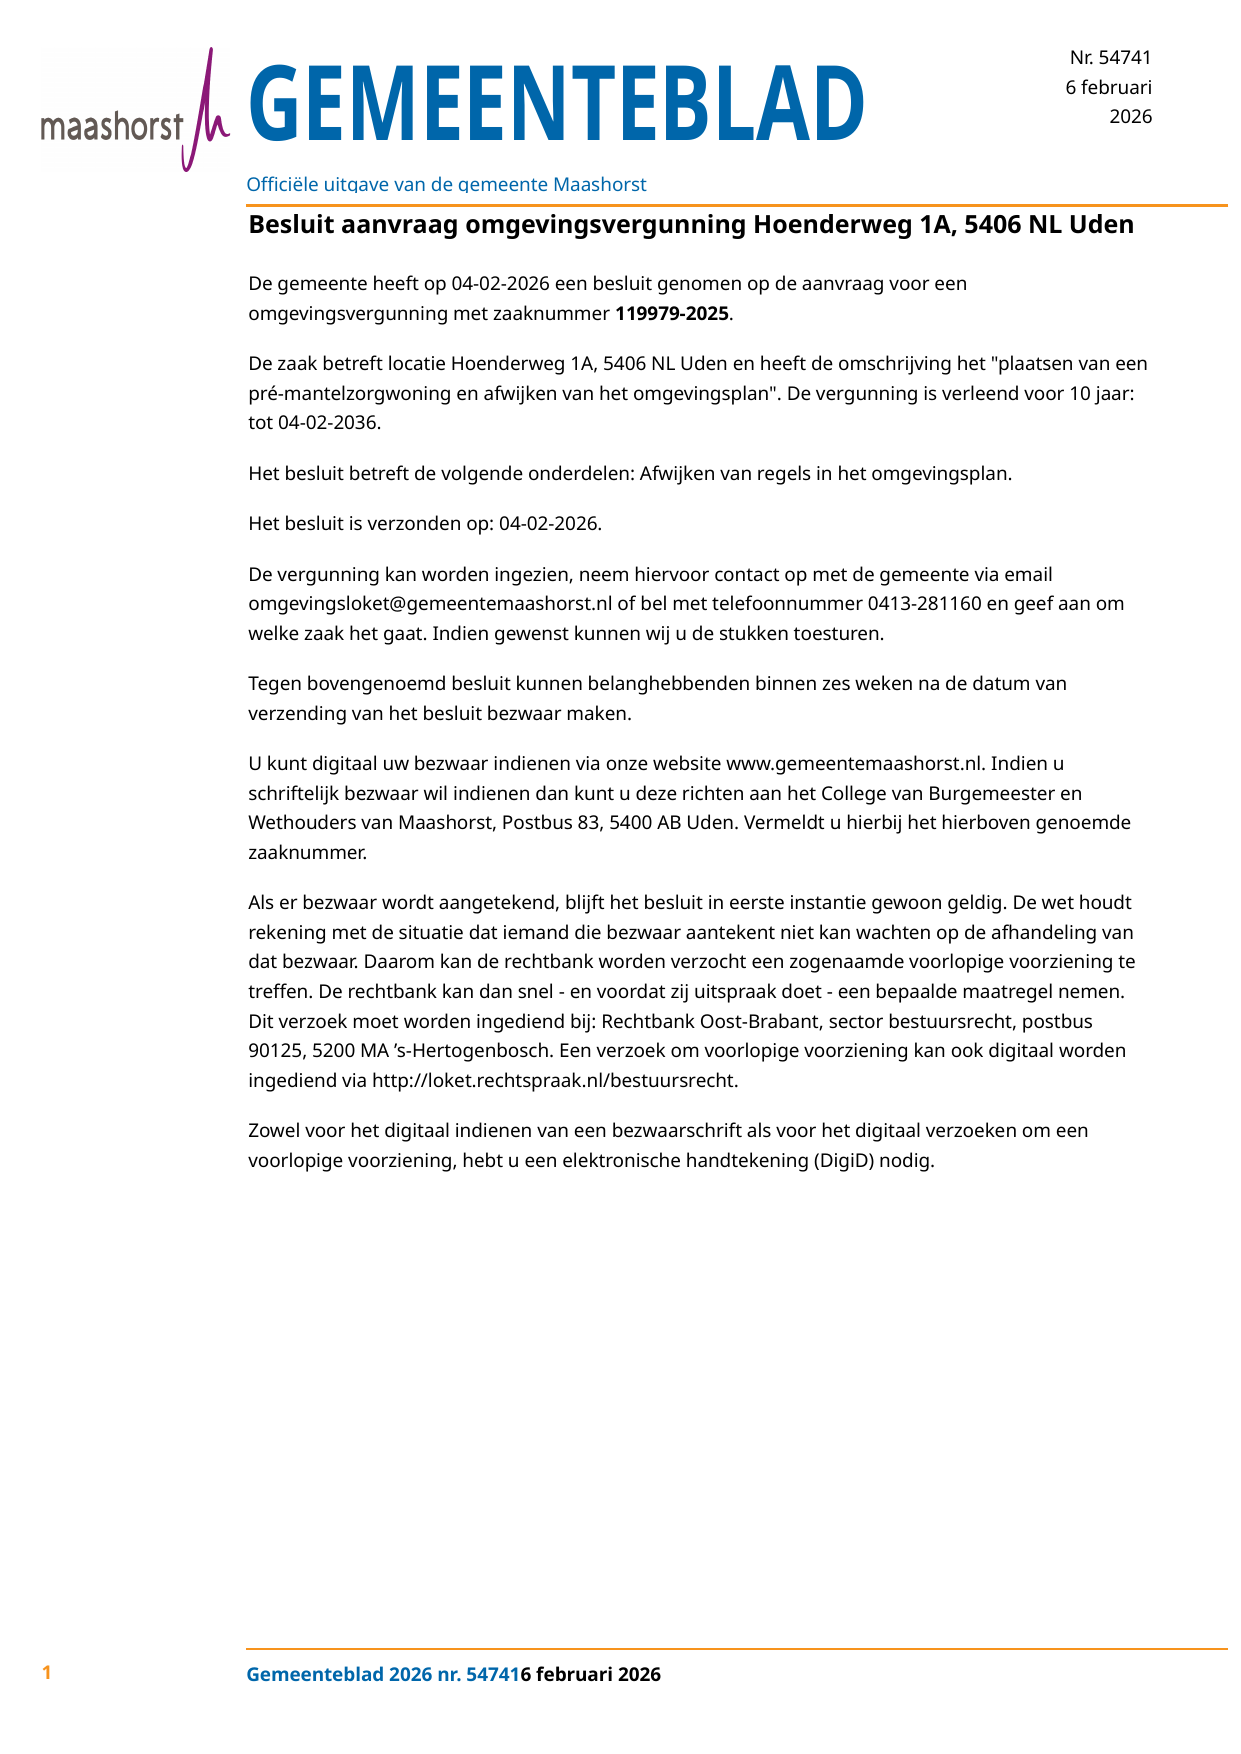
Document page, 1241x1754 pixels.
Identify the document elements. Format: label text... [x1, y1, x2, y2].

text Tegen bovengenoemd besluit kunnen belanghebbenden binnen zes weken na de datum van verzending van het besluit bezwaar maken. [248, 670, 1152, 726]
text Het besluit betreft de volgende onderdelen: Afwijken van regels in het omgevingsplan. [248, 460, 1152, 486]
text De gemeente heeft op 04-02-2026 een besluit genomen op de aanvraag voor een omgevingsvergunning met zaaknummer 119979-2025. [248, 270, 1152, 326]
text De zaak betreft locatie Hoenderweg 1A, 5406 NL Uden en heeft de omschrijving het "plaatsen van een pré-mantelzorgwoning en afwijken van het omgevingsplan". De vergunning is verleend voor 10 jaar: tot 04-02-2036. [248, 350, 1152, 435]
text U kunt digitaal uw bezwaar indienen via onze website www.gemeentemaashorst.nl. Indien u schriftelijk bezwaar wil indienen dan kunt u deze richten aan het College van Burgemeester en Wethouders van Maashorst, Postbus 83, 5400 AB Uden. Vermeldt u hierbij het hierboven genoemde zaaknummer. [248, 750, 1152, 865]
text Als er bezwaar wordt aangetekend, blijft het besluit in eerste instantie gewoon geldig. De wet houdt rekening met de situatie dat iemand die bezwaar aantekent niet kan wachten op de afhandeling van dat bezwaar. Daarom kan de rechtbank worden verzocht een zogenaamde voorlopige voorziening te treffen. De rechtbank kan dan snel - en voordat zij uitspraak doet - een bepaalde maatregel nemen. Dit verzoek moet worden ingediend bij: Rechtbank Oost-Brabant, sector bestuursrecht, postbus 90125, 5200 MA ’s-Hertogenbosch. Een verzoek om voorlopige voorziening kan ook digitaal worden ingediend via http://loket.rechtspraak.nl/bestuursrecht. [248, 889, 1152, 1093]
text Besluit aanvraag omgevingsvergunning Hoenderweg 1A, 5406 NL Uden [248, 207, 1152, 241]
text Zowel voor het digitaal indienen van een bezwaarschrift als voor het digitaal verzoeken om een voorlopige voorziening, hebt u een elektronische handtekening (DigiD) nodig. [248, 1117, 1152, 1173]
picture [41, 47, 231, 172]
text De vergunning kan worden ingezien, neem hiervoor contact op met de gemeente via email omgevingsloket@gemeentemaashorst.nl of bel met telefoonnummer 0413-281160 en geef aan om welke zaak het gaat. Indien gewenst kunnen wij u de stukken toesturen. [248, 561, 1152, 646]
text Het besluit is verzonden op: 04-02-2026. [248, 510, 1152, 536]
